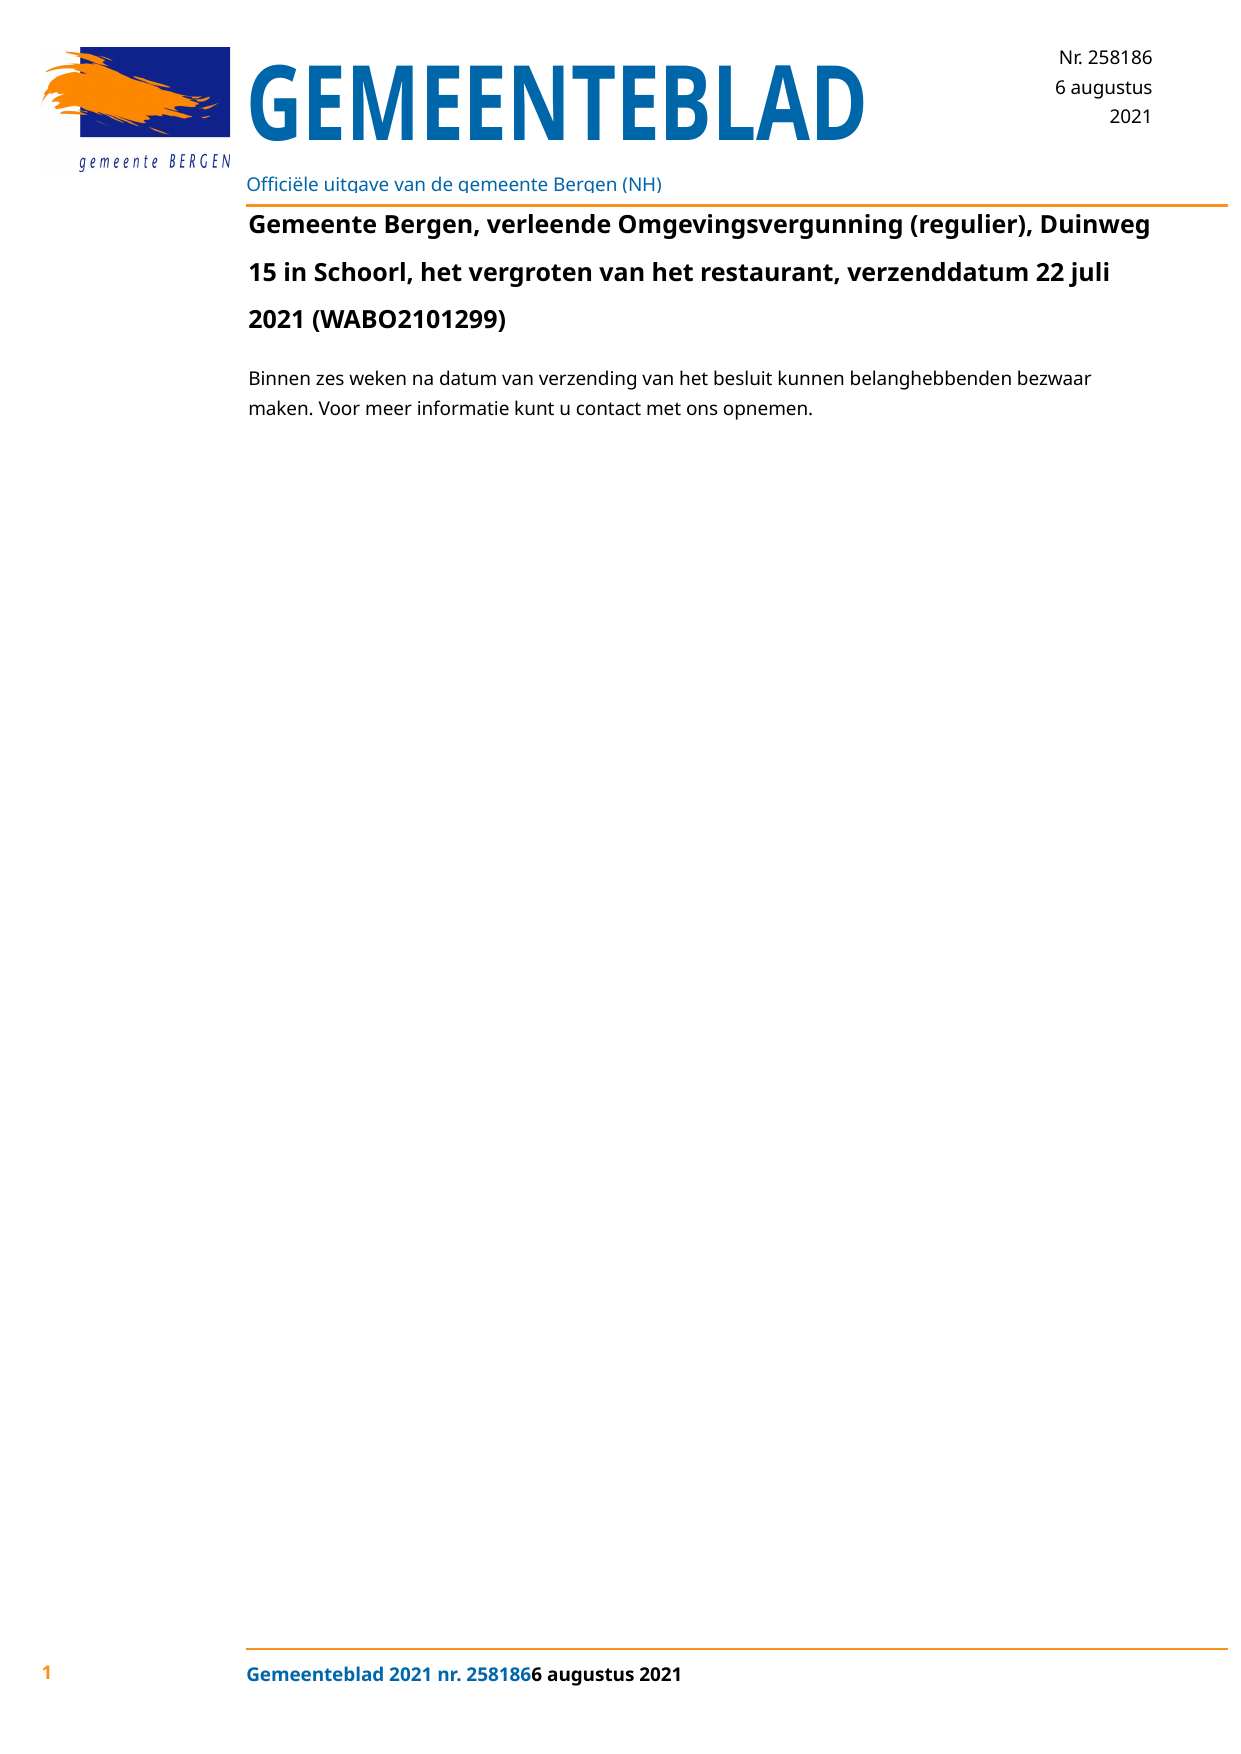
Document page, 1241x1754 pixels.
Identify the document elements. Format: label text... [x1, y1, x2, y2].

picture [41, 47, 231, 172]
text Binnen zes weken na datum van verzending van het besluit kunnen belanghebbenden bezwaar maken. Voor meer informatie kunt u contact met ons opnemen. [248, 366, 1152, 421]
text Gemeente Bergen, verleende Omgevingsvergunning (regulier), Duinweg 15 in Schoorl, het vergroten van het restaurant, verzenddatum 22 juli 2021 (WABO2101299) [248, 207, 1152, 336]
